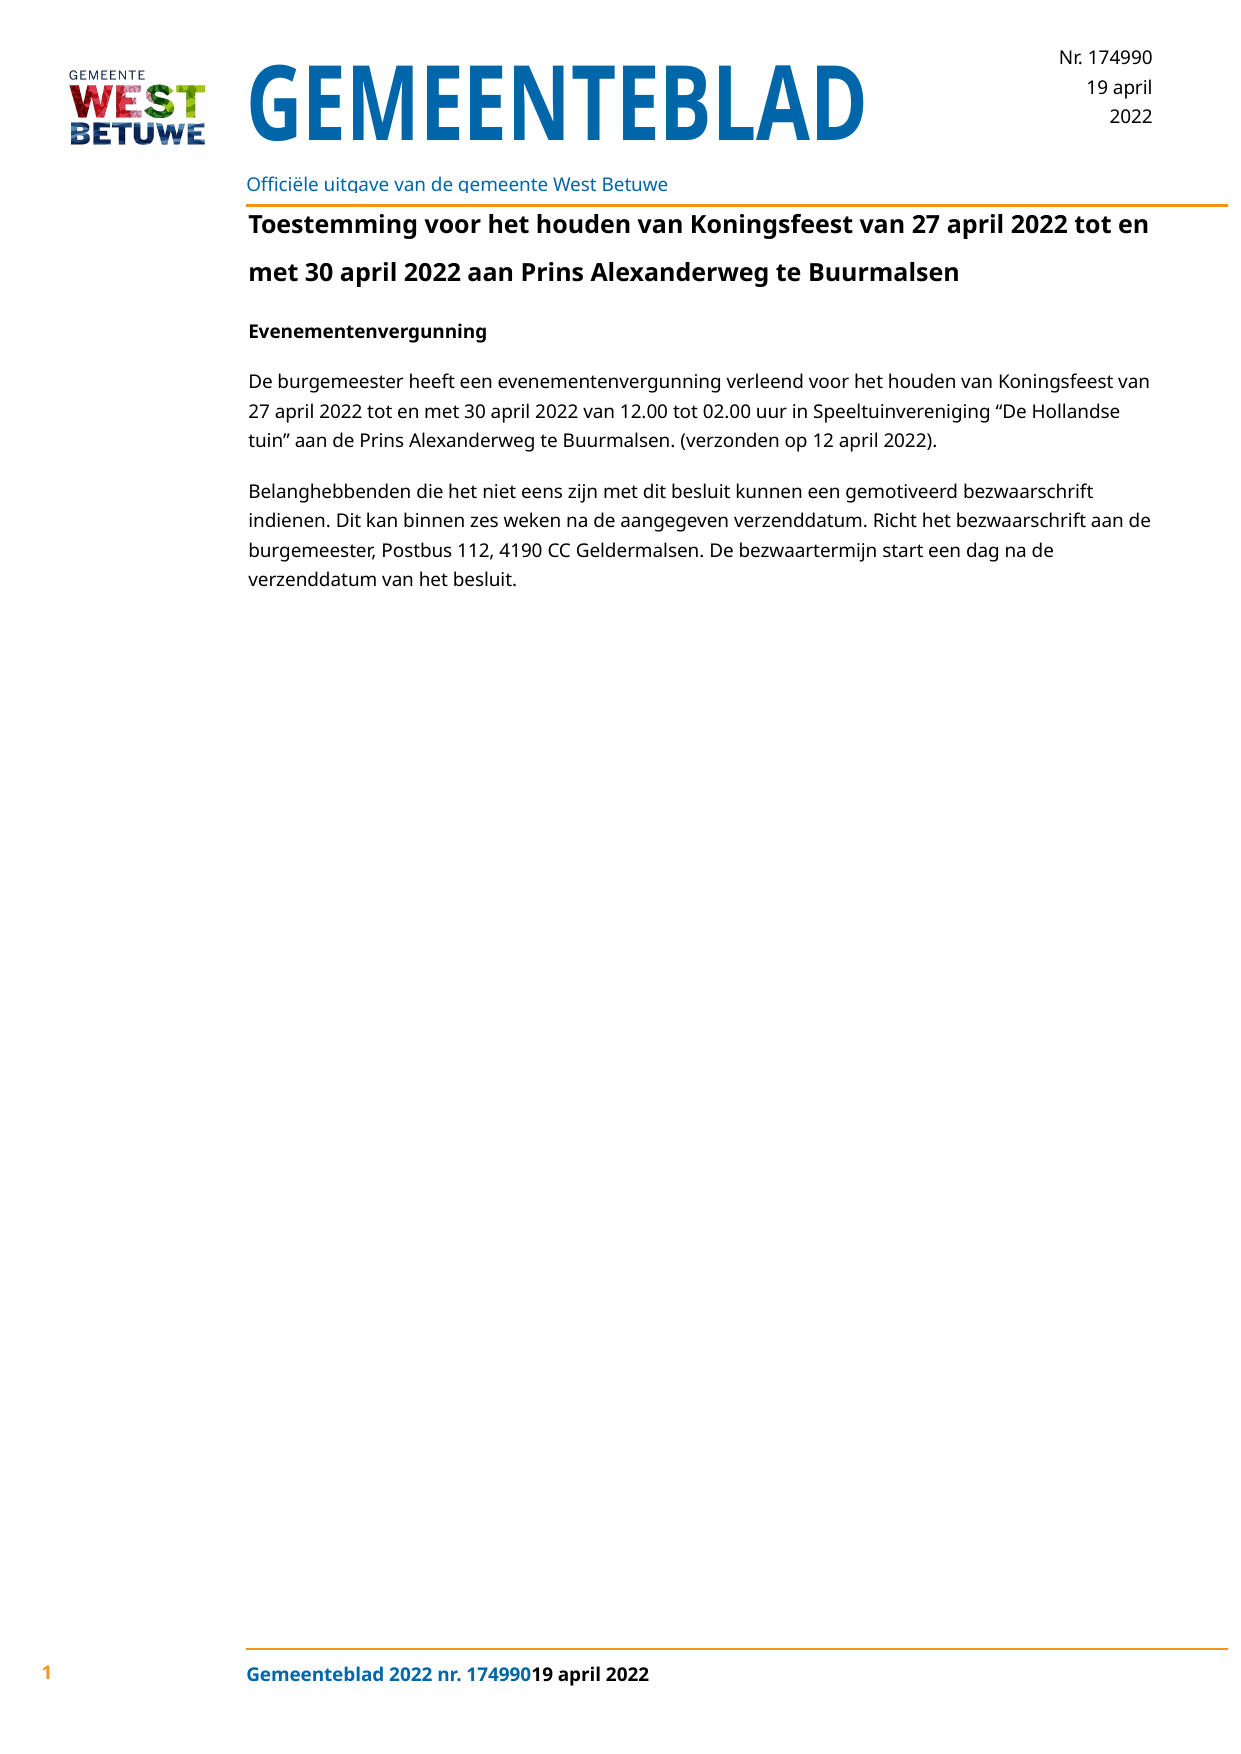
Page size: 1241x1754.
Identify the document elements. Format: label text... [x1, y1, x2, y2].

text De burgemeester heeft een evenementenvergunning verleend voor het houden van Koningsfeest van 27 april 2022 tot en met 30 april 2022 van 12.00 tot 02.00 uur in Speeltuinvereniging “De Hollandse tuin” aan de Prins Alexanderweg te Buurmalsen. (verzonden op 12 april 2022). [248, 368, 1152, 453]
text Toestemming voor het houden van Koningsfeest van 27 april 2022 tot en met 30 april 2022 aan Prins Alexanderweg te Buurmalsen [248, 207, 1152, 288]
picture [41, 47, 231, 172]
text Evenementenvergunning [248, 318, 1152, 344]
text Belanghebbenden die het niet eens zijn met dit besluit kunnen een gemotiveerd bezwaarschrift indienen. Dit kan binnen zes weken na de aangegeven verzenddatum. Richt het bezwaarschrift aan de burgemeester, Postbus 112, 4190 CC Geldermalsen. De bezwaartermijn start een dag na de verzenddatum van het besluit. [248, 478, 1152, 592]
